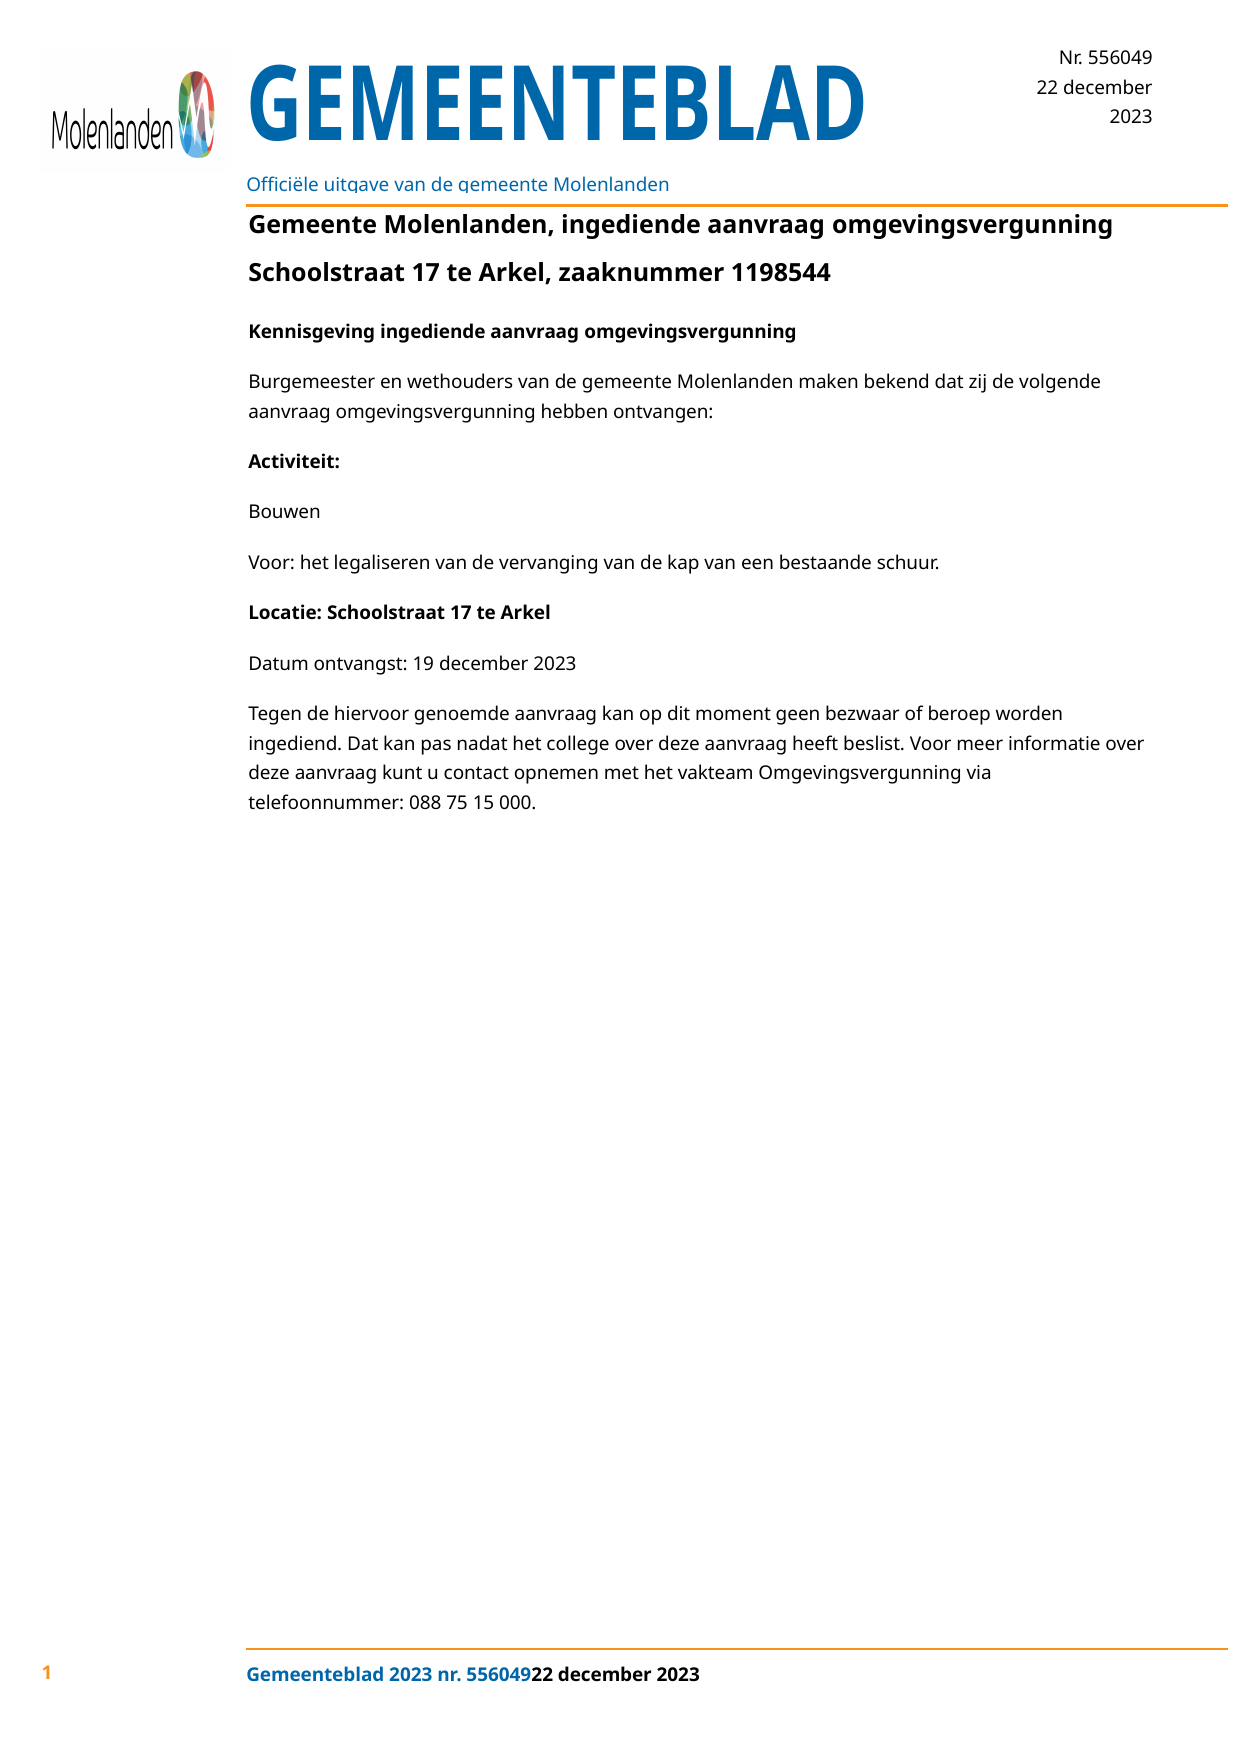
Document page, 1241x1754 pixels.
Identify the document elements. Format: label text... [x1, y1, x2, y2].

text Tegen de hiervoor genoemde aanvraag kan op dit moment geen bezwaar of beroep worden ingediend. Dat kan pas nadat het college over deze aanvraag heeft beslist. Voor meer informatie over deze aanvraag kunt u contact opnemen met het vakteam Omgevingsvergunning via telefoonnummer: 088 75 15 000. [248, 700, 1152, 815]
picture [41, 47, 231, 172]
text Datum ontvangst: 19 december 2023 [248, 650, 1152, 676]
text Gemeente Molenlanden, ingediende aanvraag omgevingsvergunning Schoolstraat 17 te Arkel, zaaknummer 1198544 [248, 207, 1152, 288]
text Burgemeester en wethouders van de gemeente Molenlanden maken bekend dat zij de volgende aanvraag omgevingsvergunning hebben ontvangen: [248, 368, 1152, 424]
text Kennisgeving ingediende aanvraag omgevingsvergunning [248, 318, 1152, 344]
text Voor: het legaliseren van de vervanging van de kap van een bestaande schuur. [248, 549, 1152, 575]
text Bouwen [248, 499, 1152, 524]
text Activiteit: [248, 448, 1152, 474]
text Locatie: Schoolstraat 17 te Arkel [248, 599, 1152, 625]
